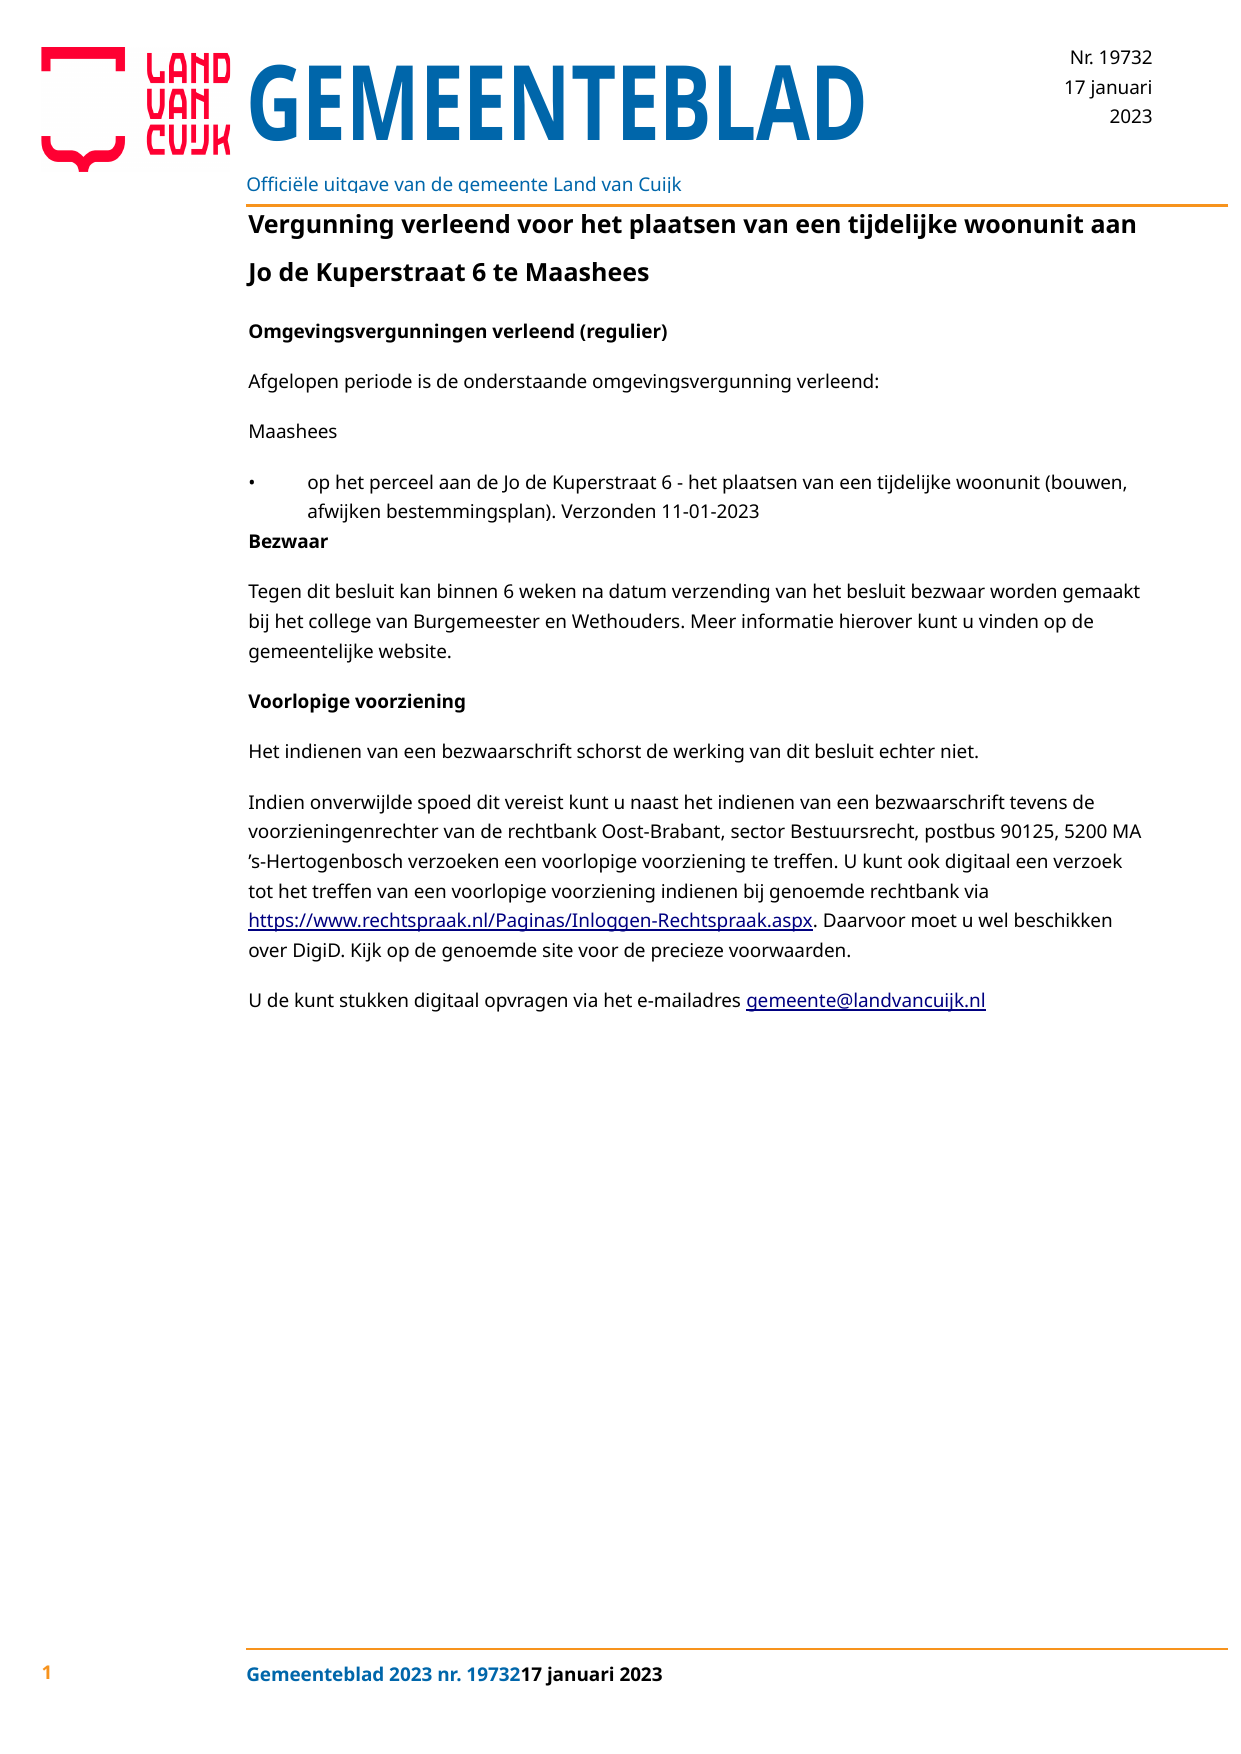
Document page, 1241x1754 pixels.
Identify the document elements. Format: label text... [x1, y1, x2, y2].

text Omgevingsvergunningen verleend (regulier) [248, 318, 1152, 344]
text Afgelopen periode is de onderstaande omgevingsvergunning verleend: [248, 368, 1152, 394]
text Het indienen van een bezwaarschrift schorst de werking van dit besluit echter niet. [248, 739, 1152, 764]
text Bezwaar [248, 528, 1152, 554]
text Voorlopige voorziening [248, 688, 1152, 714]
text Vergunning verleend voor het plaatsen van een tijdelijke woonunit aan Jo de Kuperstraat 6 te Maashees [248, 207, 1152, 288]
picture [41, 47, 231, 172]
text Tegen dit besluit kan binnen 6 weken na datum verzending van het besluit bezwaar worden gemaakt bij het college van Burgemeester en Wethouders. Meer informatie hierover kunt u vinden op de gemeentelijke website. [248, 579, 1152, 664]
text U de kunt stukken digitaal opvragen via het e-mailadres gemeente@landvancuijk.nl [248, 987, 1152, 1013]
text Indien onverwijlde spoed dit vereist kunt u naast het indienen van een bezwaarschrift tevens de voorzieningenrechter van de rechtbank Oost-Brabant, sector Bestuursrecht, postbus 90125, 5200 MA ’s-Hertogenbosch verzoeken een voorlopige voorziening te treffen. U kunt ook digitaal een verzoek tot het treffen van een voorlopige voorziening indienen bij genoemde rechtbank via https://www.rechtspraak.nl/Paginas/Inloggen-Rechtspraak.aspx. Daarvoor moet u wel beschikken over DigiD. Kijk op de genoemde site voor de precieze voorwaarden. [248, 789, 1152, 963]
text Maashees [248, 419, 1152, 444]
list op het perceel aan de Jo de Kuperstraat 6 - het plaatsen van een tijdelijke woonunit (bouwen, afwijken bestemmingsplan). Verzonden 11-01-2023 [248, 469, 1152, 524]
